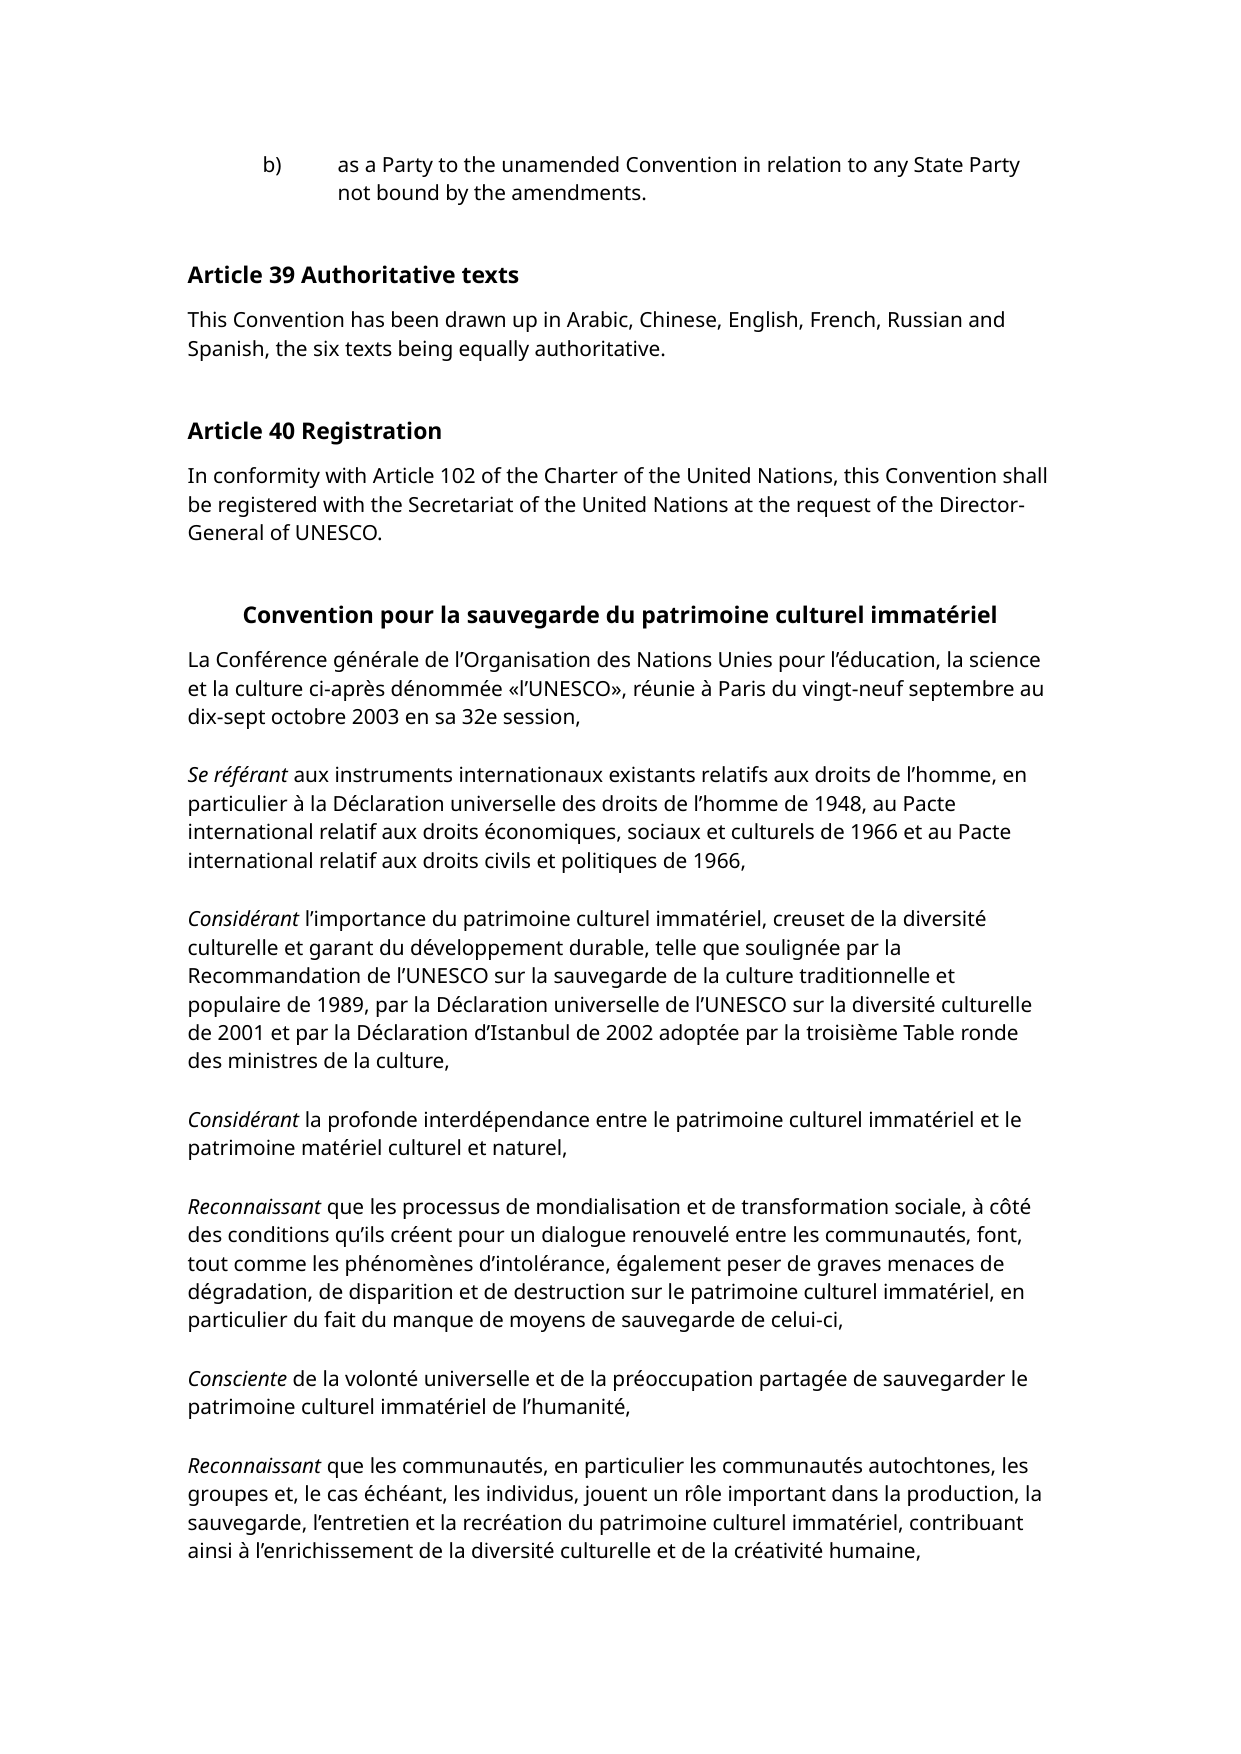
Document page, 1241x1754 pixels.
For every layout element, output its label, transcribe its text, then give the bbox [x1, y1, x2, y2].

text Considérant l’importance du patrimoine culturel immatériel, creuset de la diversité culturelle et garant du développement durable, telle que soulignée par la Recommandation de l’UNESCO sur la sauvegarde de la culture traditionnelle et populaire de 1989, par la Déclaration universelle de l’UNESCO sur la diversité culturelle de 2001 et par la Déclaration d’Istanbul de 2002 adoptée par la troisième Table ronde des ministres de la culture, [187, 904, 1053, 1075]
text Consciente de la volonté universelle et de la préoccupation partagée de sauvegarder le patrimoine culturel immatériel de l’humanité, [187, 1364, 1053, 1421]
subtitle Article 40 Registration [187, 415, 1053, 446]
text In conformity with Article 102 of the Charter of the United Nations, this Convention shall be registered with the Secretariat of the United Nations at the request of the Director-General of UNESCO. [187, 461, 1053, 547]
text This Convention has been drawn up in Arabic, Chinese, English, French, Russian and Spanish, the six texts being equally authoritative. [187, 306, 1053, 362]
subtitle Convention pour la sauvegarde du patrimoine culturel immatériel [187, 599, 1053, 630]
text Considérant la profonde interdépendance entre le patrimoine culturel immatériel et le patrimoine matériel culturel et naturel, [187, 1105, 1053, 1162]
text Se référant aux instruments internationaux existants relatifs aux droits de l’homme, en particulier à la Déclaration universelle des droits de l’homme de 1948, au Pacte international relatif aux droits économiques, sociaux et culturels de 1966 et au Pacte international relatif aux droits civils et politiques de 1966, [187, 761, 1053, 874]
list as a Party to the unamended Convention in relation to any State Party not bound by the amendments. [262, 150, 1053, 207]
text Reconnaissant que les processus de mondialisation et de transformation sociale, à côté des conditions qu’ils créent pour un dialogue renouvelé entre les communautés, font, tout comme les phénomènes d’intolérance, également peser de graves menaces de dégradation, de disparition et de destruction sur le patrimoine culturel immatériel, en particulier du fait du manque de moyens de sauvegarde de celui-ci, [187, 1192, 1053, 1334]
subtitle Article 39 Authoritative texts [187, 259, 1053, 291]
text La Conférence générale de l’Organisation des Nations Unies pour l’éducation, la science et la culture ci-après dénommée «l’UNESCO», réunie à Paris du vingt-neuf septembre au dix-sept octobre 2003 en sa 32e session, [187, 645, 1053, 731]
text Reconnaissant que les communautés, en particulier les communautés autochtones, les groupes et, le cas échéant, les individus, jouent un rôle important dans la production, la sauvegarde, l’entretien et la recréation du patrimoine culturel immatériel, contribuant ainsi à l’enrichissement de la diversité culturelle et de la créativité humaine, [187, 1451, 1053, 1565]
